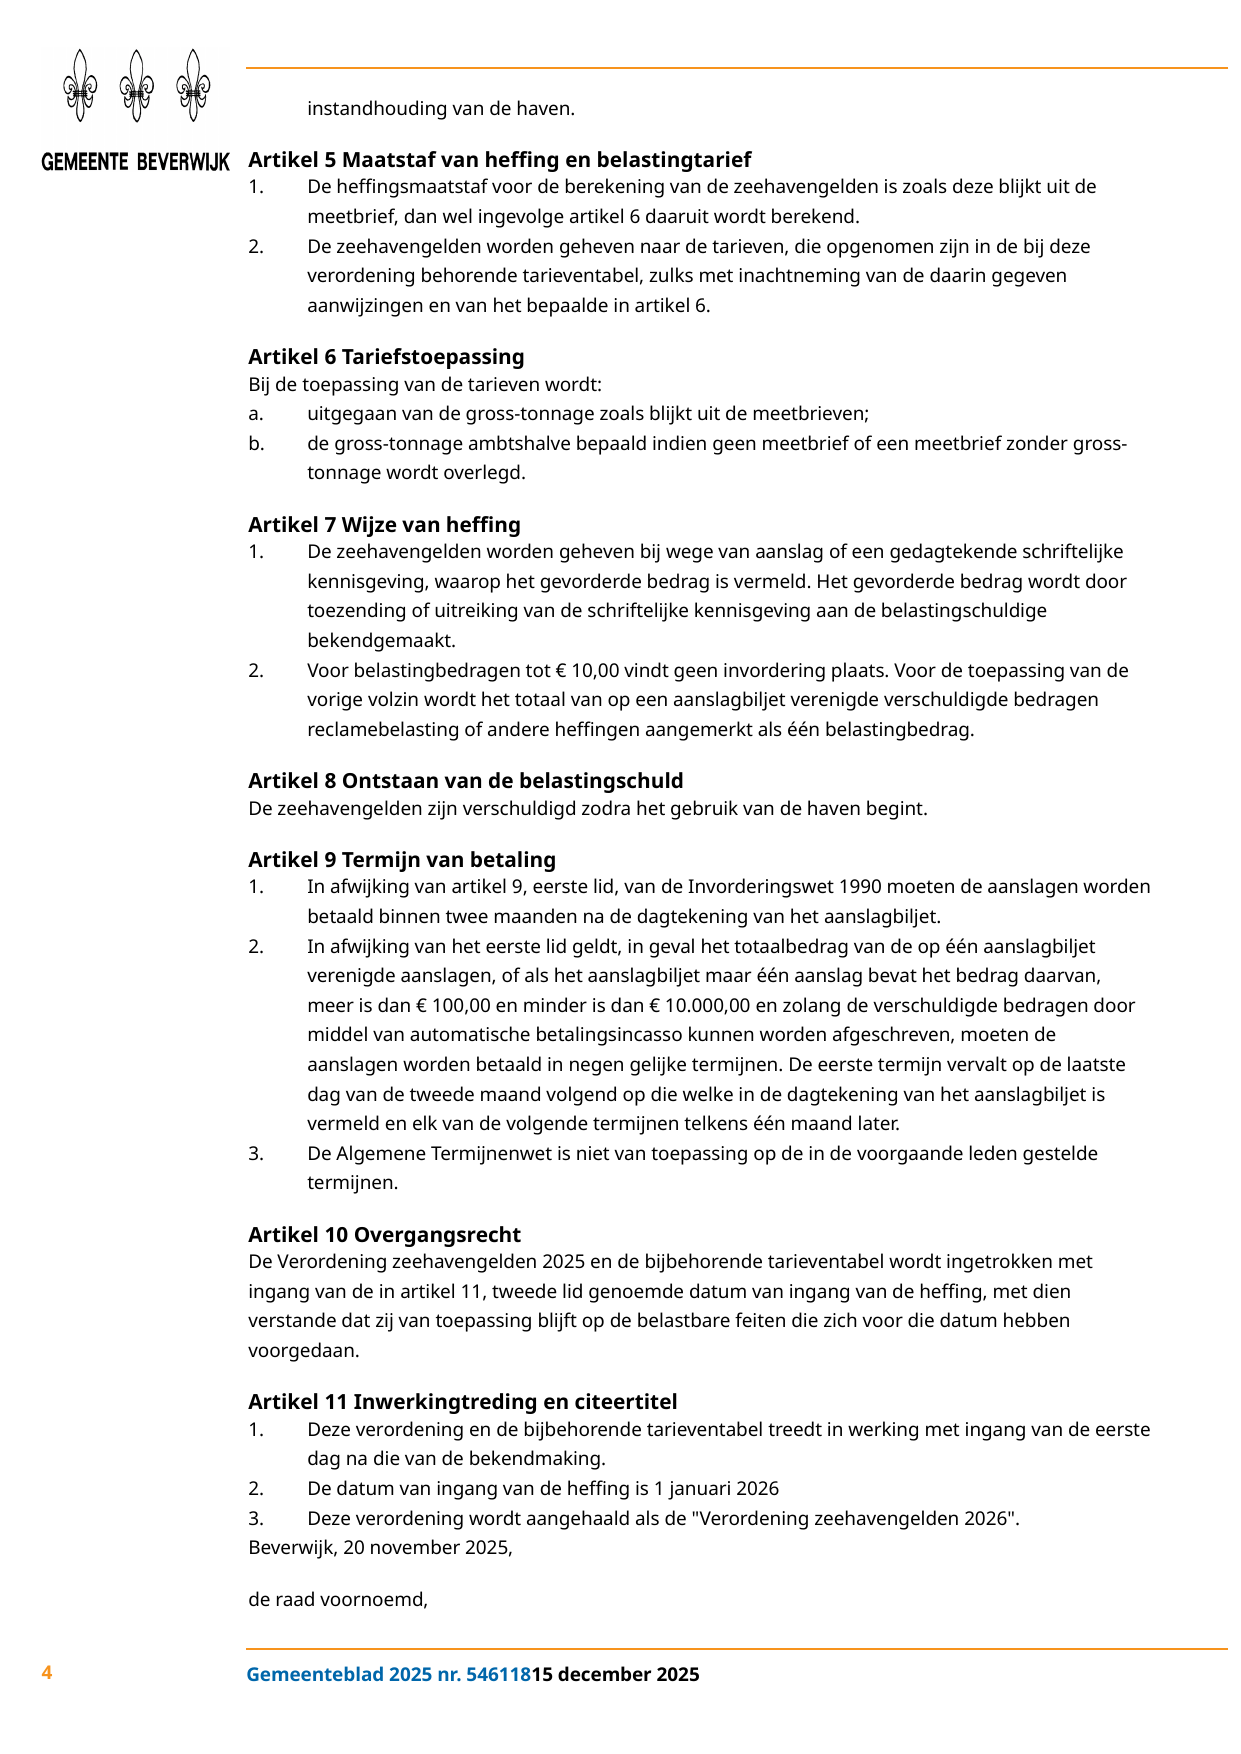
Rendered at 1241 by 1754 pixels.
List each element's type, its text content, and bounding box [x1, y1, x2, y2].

list In afwijking van het eerste lid geldt, in geval het totaalbedrag van de op één aanslagbiljet verenigde aanslagen, of als het aanslagbiljet maar één aanslag bevat het bedrag daarvan, meer is dan € 100,00 en minder is dan € 10.000,00 en zolang de verschuldigde bedragen door middel van automatische betalingsincasso kunnen worden afgeschreven, moeten de aanslagen worden betaald in negen gelijke termijnen. De eerste termijn vervalt op de laatste dag van de tweede maand volgend op die welke in de dagtekening van het aanslagbiljet is vermeld en elk van de volgende termijnen telkens één maand later. [248, 933, 1152, 1136]
text Artikel 9 Termijn van betaling [248, 845, 1152, 874]
text Artikel 10 Overgangsrecht [248, 1220, 1152, 1248]
list instandhouding van de haven. [248, 95, 1152, 121]
list uitgegaan van de gross-tonnage zoals blijkt uit de meetbrieven; [248, 400, 1152, 426]
list De zeehavengelden worden geheven naar de tarieven, die opgenomen zijn in de bij deze verordening behorende tarieventabel, zulks met inachtneming van de daarin gegeven aanwijzingen en van het bepaalde in artikel 6. [248, 233, 1152, 318]
list Voor belastingbedragen tot € 10,00 vindt geen invordering plaats. Voor de toepassing van de vorige volzin wordt het totaal van op een aanslagbiljet verenigde verschuldigde bedragen reclamebelasting of andere heffingen aangemerkt als één belastingbedrag. [248, 657, 1152, 742]
text Beverwijk, 20 november 2025, [248, 1534, 1152, 1560]
list de gross-tonnage ambtshalve bepaald indien geen meetbrief of een meetbrief zonder gross-tonnage wordt overlegd. [248, 430, 1152, 485]
text De Verordening zeehavengelden 2025 en de bijbehorende tarieventabel wordt ingetrokken met ingang van de in artikel 11, tweede lid genoemde datum van ingang van de heffing, met dien verstande dat zij van toepassing blijft op de belastbare feiten die zich voor die datum hebben voorgedaan. [248, 1248, 1152, 1363]
text Artikel 7 Wijze van heffing [248, 510, 1152, 538]
list De Algemene Termijnenwet is niet van toepassing op de in de voorgaande leden gestelde termijnen. [248, 1140, 1152, 1195]
text Artikel 5 Maatstaf van heffing en belastingtarief [248, 145, 1152, 174]
text Artikel 8 Ontstaan van de belastingschuld [248, 766, 1152, 795]
text Artikel 6 Tariefstoepassing [248, 342, 1152, 371]
list Deze verordening en de bijbehorende tarieventabel treedt in werking met ingang van de eerste dag na die van de bekendmaking. [248, 1416, 1152, 1471]
picture [41, 47, 231, 172]
text de raad voornoemd, [248, 1586, 1152, 1611]
list De zeehavengelden worden geheven bij wege van aanslag of een gedagtekende schriftelijke kennisgeving, waarop het gevorderde bedrag is vermeld. Het gevorderde bedrag wordt door toezending of uitreiking van de schriftelijke kennisgeving aan de belastingschuldige bekendgemaakt. [248, 538, 1152, 653]
list De heffingsmaatstaf voor de berekening van de zeehavengelden is zoals deze blijkt uit de meetbrief, dan wel ingevolge artikel 6 daaruit wordt berekend. [248, 174, 1152, 229]
text Bij de toepassing van de tarieven wordt: [248, 371, 1152, 397]
text De zeehavengelden zijn verschuldigd zodra het gebruik van de haven begint. [248, 795, 1152, 821]
list Deze verordening wordt aangehaald als de "Verordening zeehavengelden 2026". [248, 1505, 1152, 1530]
list In afwijking van artikel 9, eerste lid, van de Invorderingswet 1990 moeten de aanslagen worden betaald binnen twee maanden na de dagtekening van het aanslagbiljet. [248, 874, 1152, 929]
text Artikel 11 Inwerkingtreding en citeertitel [248, 1387, 1152, 1416]
list De datum van ingang van de heffing is 1 januari 2026 [248, 1475, 1152, 1501]
